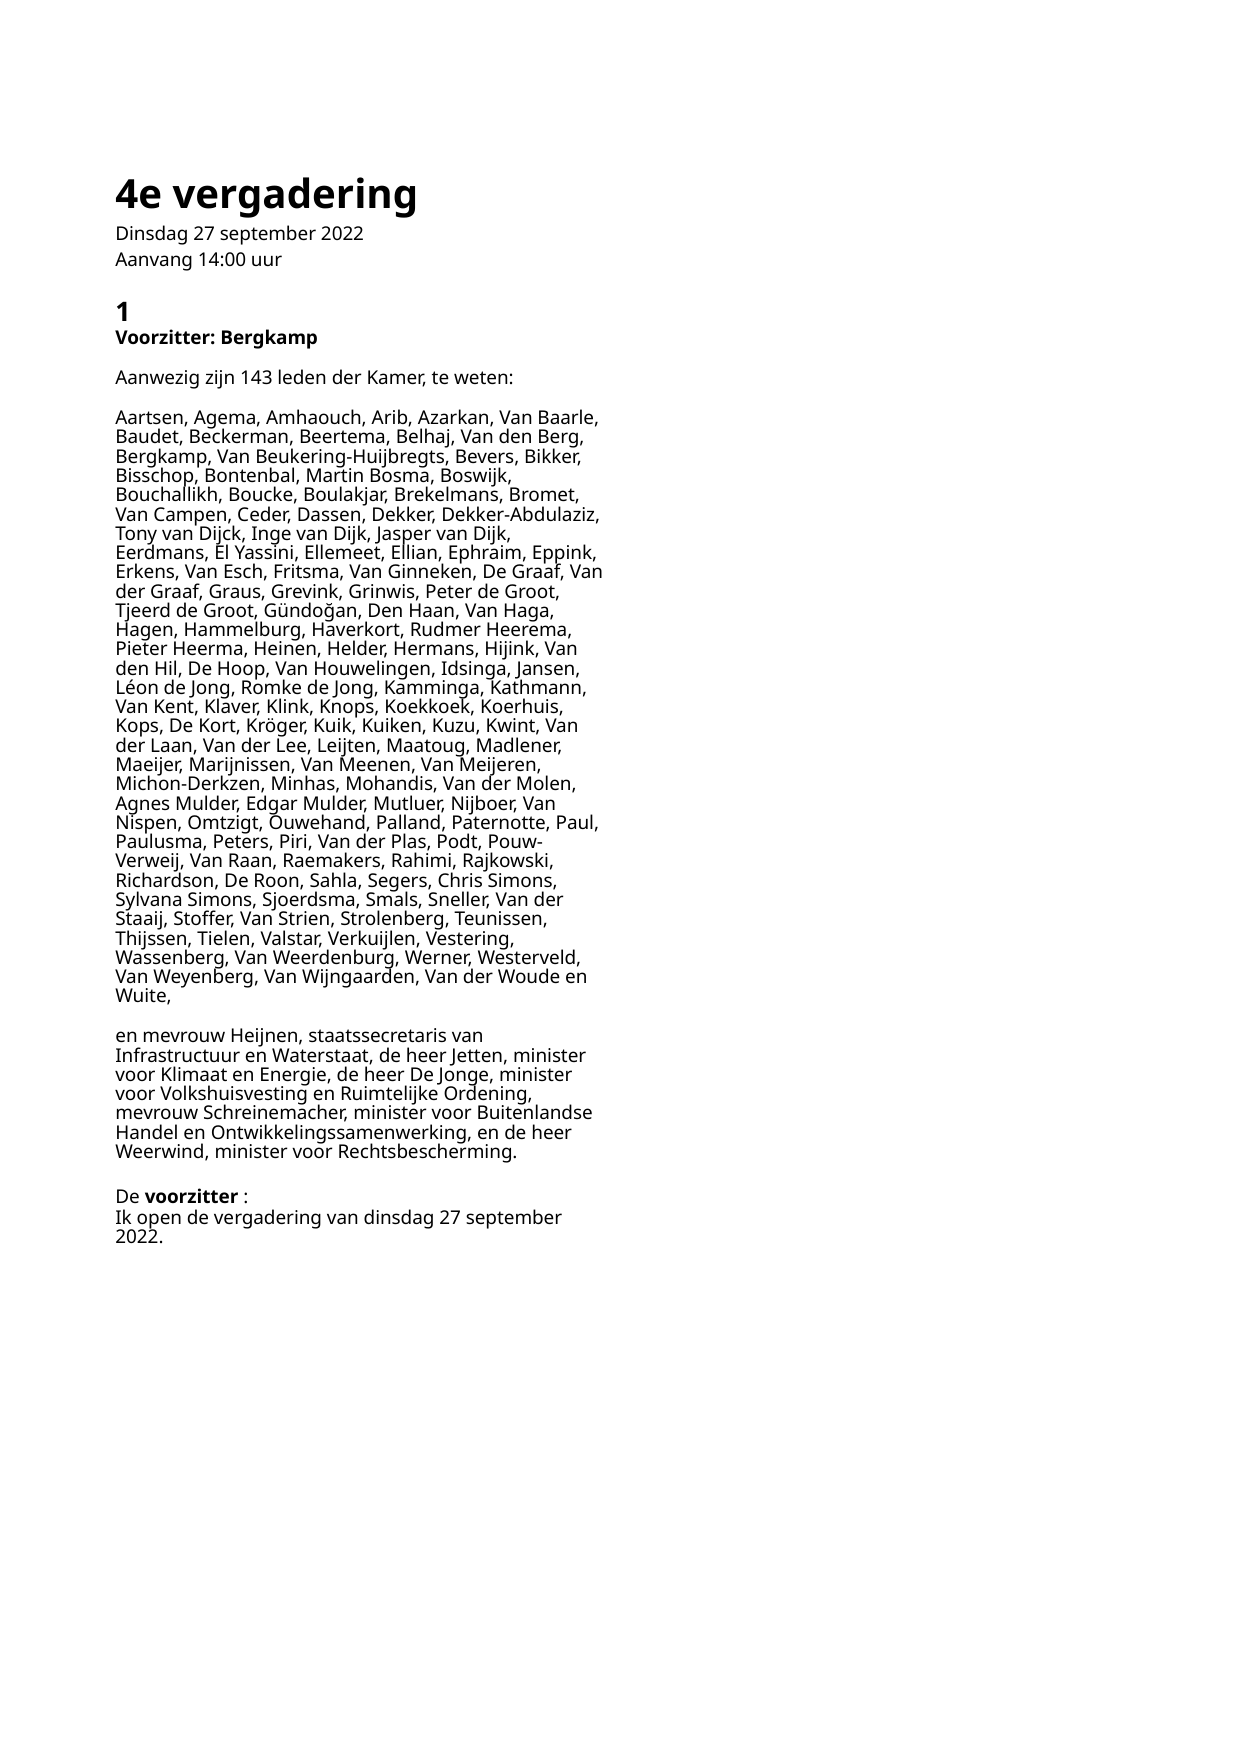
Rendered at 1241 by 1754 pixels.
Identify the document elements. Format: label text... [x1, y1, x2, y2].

text Voorzitter: Bergkamp [115, 329, 605, 348]
text Ik open de vergadering van dinsdag 27 september 2022. [115, 1209, 605, 1247]
text De voorzitter : [115, 1183, 605, 1209]
text Aanvang 14:00 uur [115, 246, 605, 272]
text 1 [115, 292, 605, 329]
text Dinsdag 27 september 2022 [115, 220, 605, 246]
text Aartsen, Agema, Amhaouch, Arib, Azarkan, Van Baarle, Baudet, Beckerman, Beertema, Belhaj, Van den Berg, Bergkamp, Van Beukering-Huijbregts, Bevers, Bikker, Bisschop, Bontenbal, Martin Bosma, Boswijk, Bouchallikh, Boucke, Boulakjar, Brekelmans, Bromet, Van Campen, Ceder, Dassen, Dekker, Dekker-Abdulaziz, Tony van Dijck, Inge van Dijk, Jasper van Dijk, Eerdmans, El Yassini, Ellemeet, Ellian, Ephraim, Eppink, Erkens, Van Esch, Fritsma, Van Ginneken, De Graaf, Van der Graaf, Graus, Grevink, Grinwis, Peter de Groot, Tjeerd de Groot, Gündoğan, Den Haan, Van Haga, Hagen, Hammelburg, Haverkort, Rudmer Heerema, Pieter Heerma, Heinen, Helder, Hermans, Hijink, Van den Hil, De Hoop, Van Houwelingen, Idsinga, Jansen, Léon de Jong, Romke de Jong, Kamminga, Kathmann, Van Kent, Klaver, Klink, Knops, Koekkoek, Koerhuis, Kops, De Kort, Kröger, Kuik, Kuiken, Kuzu, Kwint, Van der Laan, Van der Lee, Leijten, Maatoug, Madlener, Maeijer, Marijnissen, Van Meenen, Van Meijeren, Michon-Derkzen, Minhas, Mohandis, Van der Molen, Agnes Mulder, Edgar Mulder, Mutluer, Nijboer, Van Nispen, Omtzigt, Ouwehand, Palland, Paternotte, Paul, Paulusma, Peters, Piri, Van der Plas, Podt, Pouw-Verweij, Van Raan, Raemakers, Rahimi, Rajkowski, Richardson, De Roon, Sahla, Segers, Chris Simons, Sylvana Simons, Sjoerdsma, Smals, Sneller, Van der Staaij, Stoffer, Van Strien, Strolenberg, Teunissen, Thijssen, Tielen, Valstar, Verkuijlen, Vestering, Wassenberg, Van Weerdenburg, Werner, Westerveld, Van Weyenberg, Van Wijngaarden, Van der Woude en Wuite, [115, 409, 605, 1007]
text en mevrouw Heijnen, staatssecretaris van Infrastructuur en Waterstaat, de heer Jetten, minister voor Klimaat en Energie, de heer De Jonge, minister voor Volkshuisvesting en Ruimtelijke Ordening, mevrouw Schreinemacher, minister voor Buitenlandse Handel en Ontwikkelingssamenwerking, en de heer Weerwind, minister voor Rechtsbescherming. [115, 1027, 605, 1162]
text Aanwezig zijn 143 leden der Kamer, te weten: [115, 369, 605, 388]
text 4e vergadering [115, 165, 605, 220]
